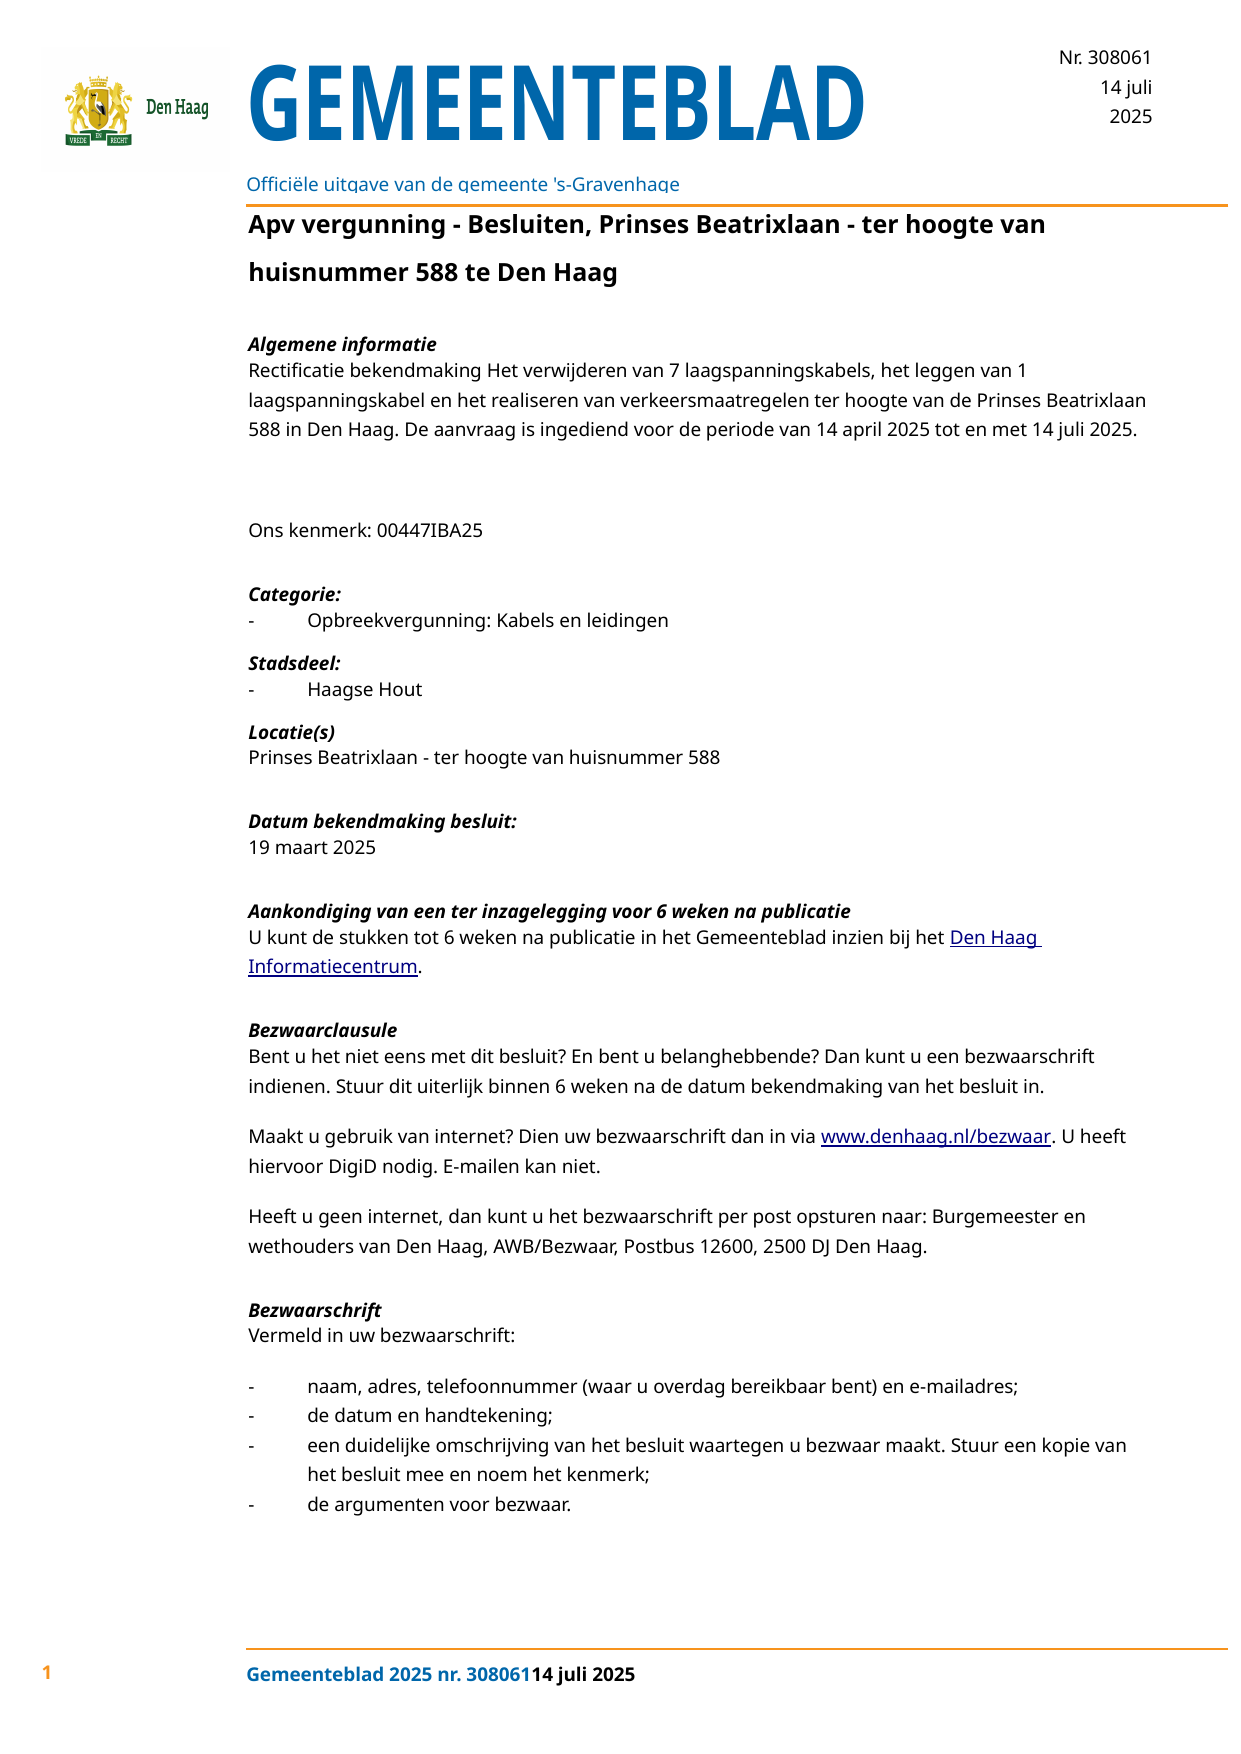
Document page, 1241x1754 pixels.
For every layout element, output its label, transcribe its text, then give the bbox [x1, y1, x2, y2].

text Aankondiging van een ter inzagelegging voor 6 weken na publicatie [248, 898, 1152, 924]
text Stadsdeel: [248, 650, 1152, 676]
picture [41, 47, 231, 172]
text Maakt u gebruik van internet? Dien uw bezwaarschrift dan in via www.denhaag.nl/bezwaar. U heeft hiervoor DigiD nodig. E-mailen kan niet. [248, 1123, 1152, 1178]
text Locatie(s) [248, 719, 1152, 744]
list naam, adres, telefoonnummer (waar u overdag bereikbaar bent) en e-mailadres; [248, 1373, 1152, 1399]
text Algemene informatie [248, 331, 1152, 357]
list Haagse Hout [248, 676, 1152, 701]
text 19 maart 2025 [248, 834, 1152, 860]
list de datum en handtekening; [248, 1402, 1152, 1428]
text Ons kenmerk: 00447IBA25 [248, 517, 1152, 543]
text Bent u het niet eens met dit besluit? En bent u belanghebbende? Dan kunt u een bezwaarschrift indienen. Stuur dit uiterlijk binnen 6 weken na de datum bekendmaking van het besluit in. [248, 1043, 1152, 1098]
text Vermeld in uw bezwaarschrift: [248, 1322, 1152, 1348]
text Apv vergunning - Besluiten, Prinses Beatrixlaan - ter hoogte van huisnummer 588 te Den Haag [248, 207, 1152, 288]
text Rectificatie bekendmaking Het verwijderen van 7 laagspanningskabels, het leggen van 1 laagspanningskabel en het realiseren van verkeersmaatregelen ter hoogte van de Prinses Beatrixlaan 588 in Den Haag. De aanvraag is ingediend voor de periode van 14 april 2025 tot en met 14 juli 2025. [248, 357, 1152, 442]
text Bezwaarclausule [248, 1017, 1152, 1043]
list een duidelijke omschrijving van het besluit waartegen u bezwaar maakt. Stuur een kopie van het besluit mee en noem het kenmerk; [248, 1432, 1152, 1487]
list de argumenten voor bezwaar. [248, 1491, 1152, 1517]
text Datum bekendmaking besluit: [248, 808, 1152, 834]
text Prinses Beatrixlaan - ter hoogte van huisnummer 588 [248, 744, 1152, 770]
text Heeft u geen internet, dan kunt u het bezwaarschrift per post opsturen naar: Burgemeester en wethouders van Den Haag, AWB/Bezwaar, Postbus 12600, 2500 DJ Den Haag. [248, 1203, 1152, 1258]
list Opbreekvergunning: Kabels en leidingen [248, 607, 1152, 633]
text U kunt de stukken tot 6 weken na publicatie in het Gemeenteblad inzien bij het Den Haag Informatiecentrum. [248, 924, 1152, 979]
text Bezwaarschrift [248, 1297, 1152, 1322]
text Categorie: [248, 581, 1152, 607]
